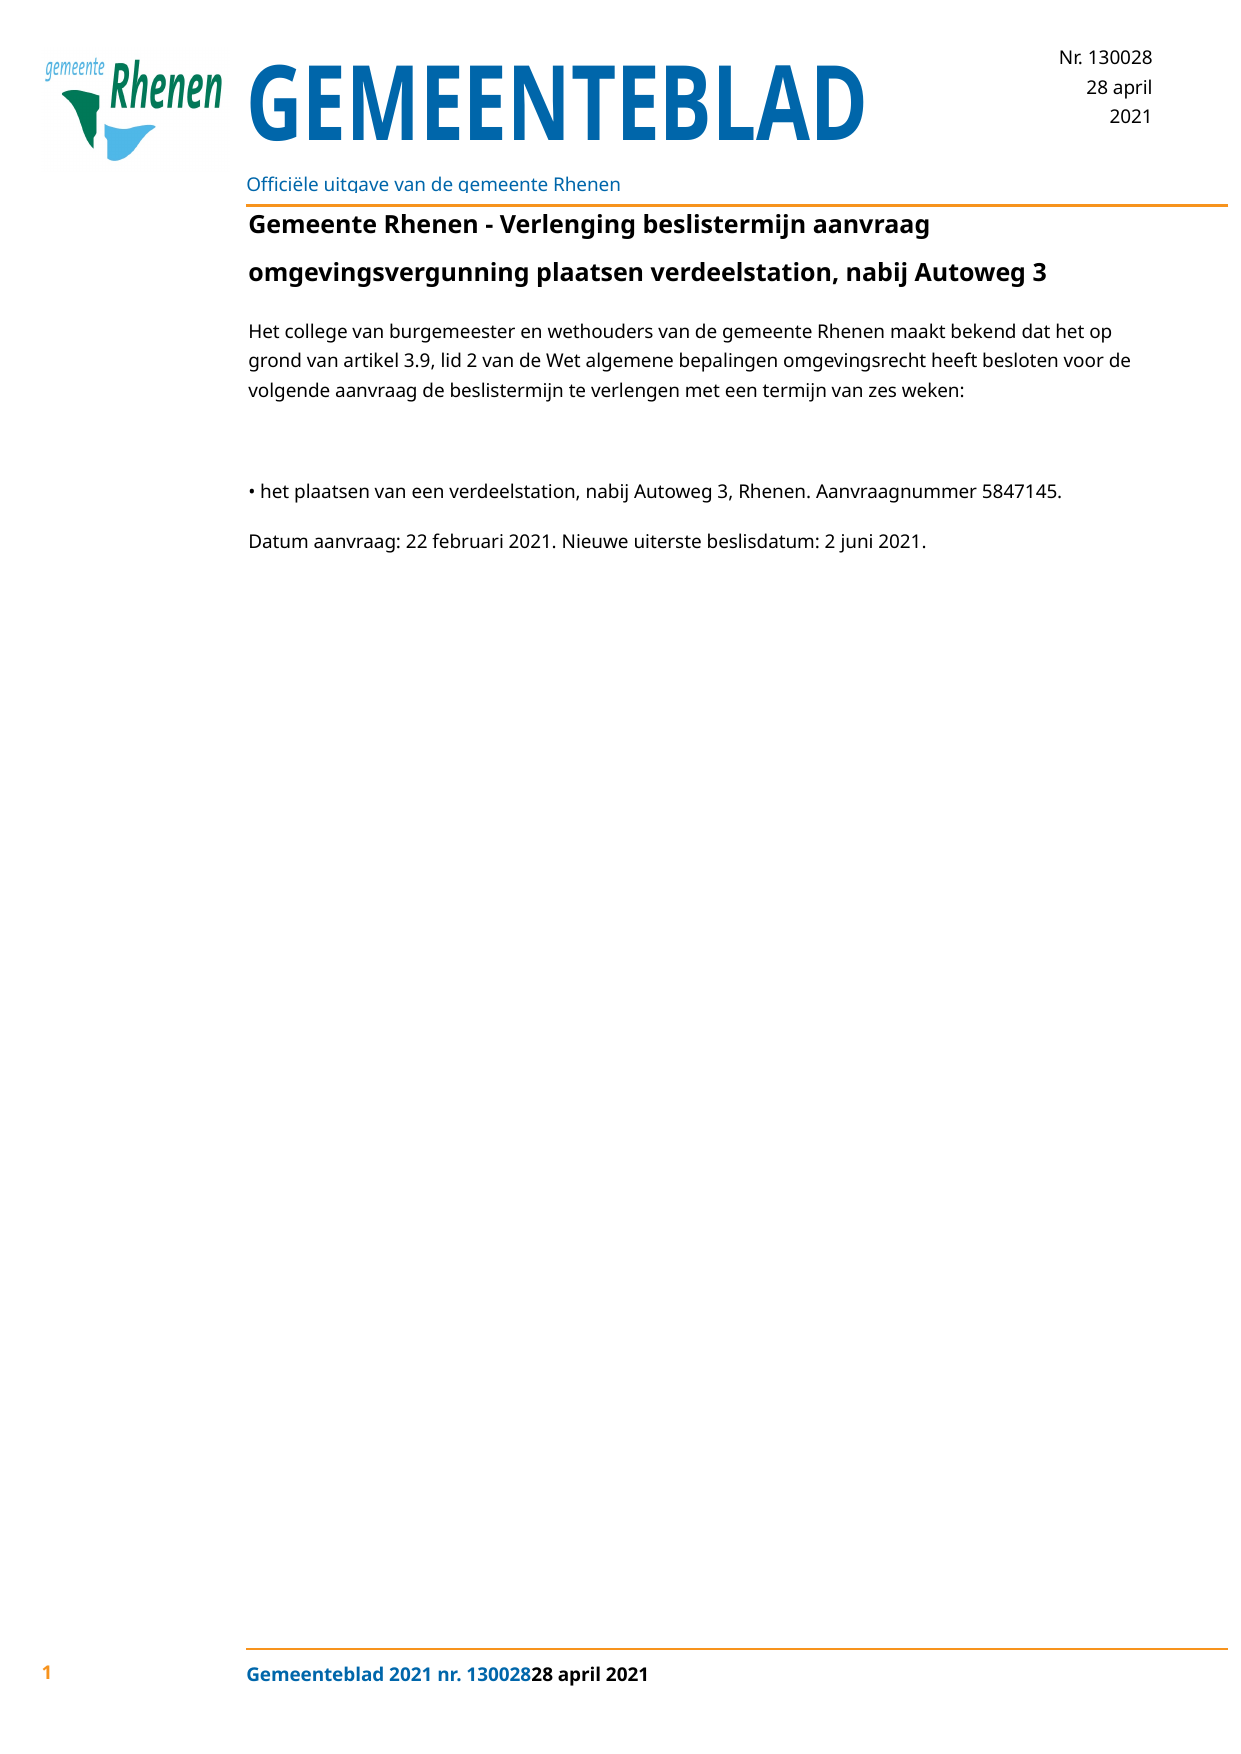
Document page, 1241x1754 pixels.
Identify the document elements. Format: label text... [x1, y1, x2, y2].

text Gemeente Rhenen - Verlenging beslistermijn aanvraag omgevingsvergunning plaatsen verdeelstation, nabij Autoweg 3 [248, 207, 1152, 288]
text Datum aanvraag: 22 februari 2021. Nieuwe uiterste beslisdatum: 2 juni 2021. [248, 528, 1152, 554]
text Het college van burgemeester en wethouders van de gemeente Rhenen maakt bekend dat het op grond van artikel 3.9, lid 2 van de Wet algemene bepalingen omgevingsrecht heeft besloten voor de volgende aanvraag de beslistermijn te verlengen met een termijn van zes weken: [248, 318, 1152, 403]
picture [41, 47, 231, 172]
text • het plaatsen van een verdeelstation, nabij Autoweg 3, Rhenen. Aanvraagnummer 5847145. [248, 478, 1152, 504]
